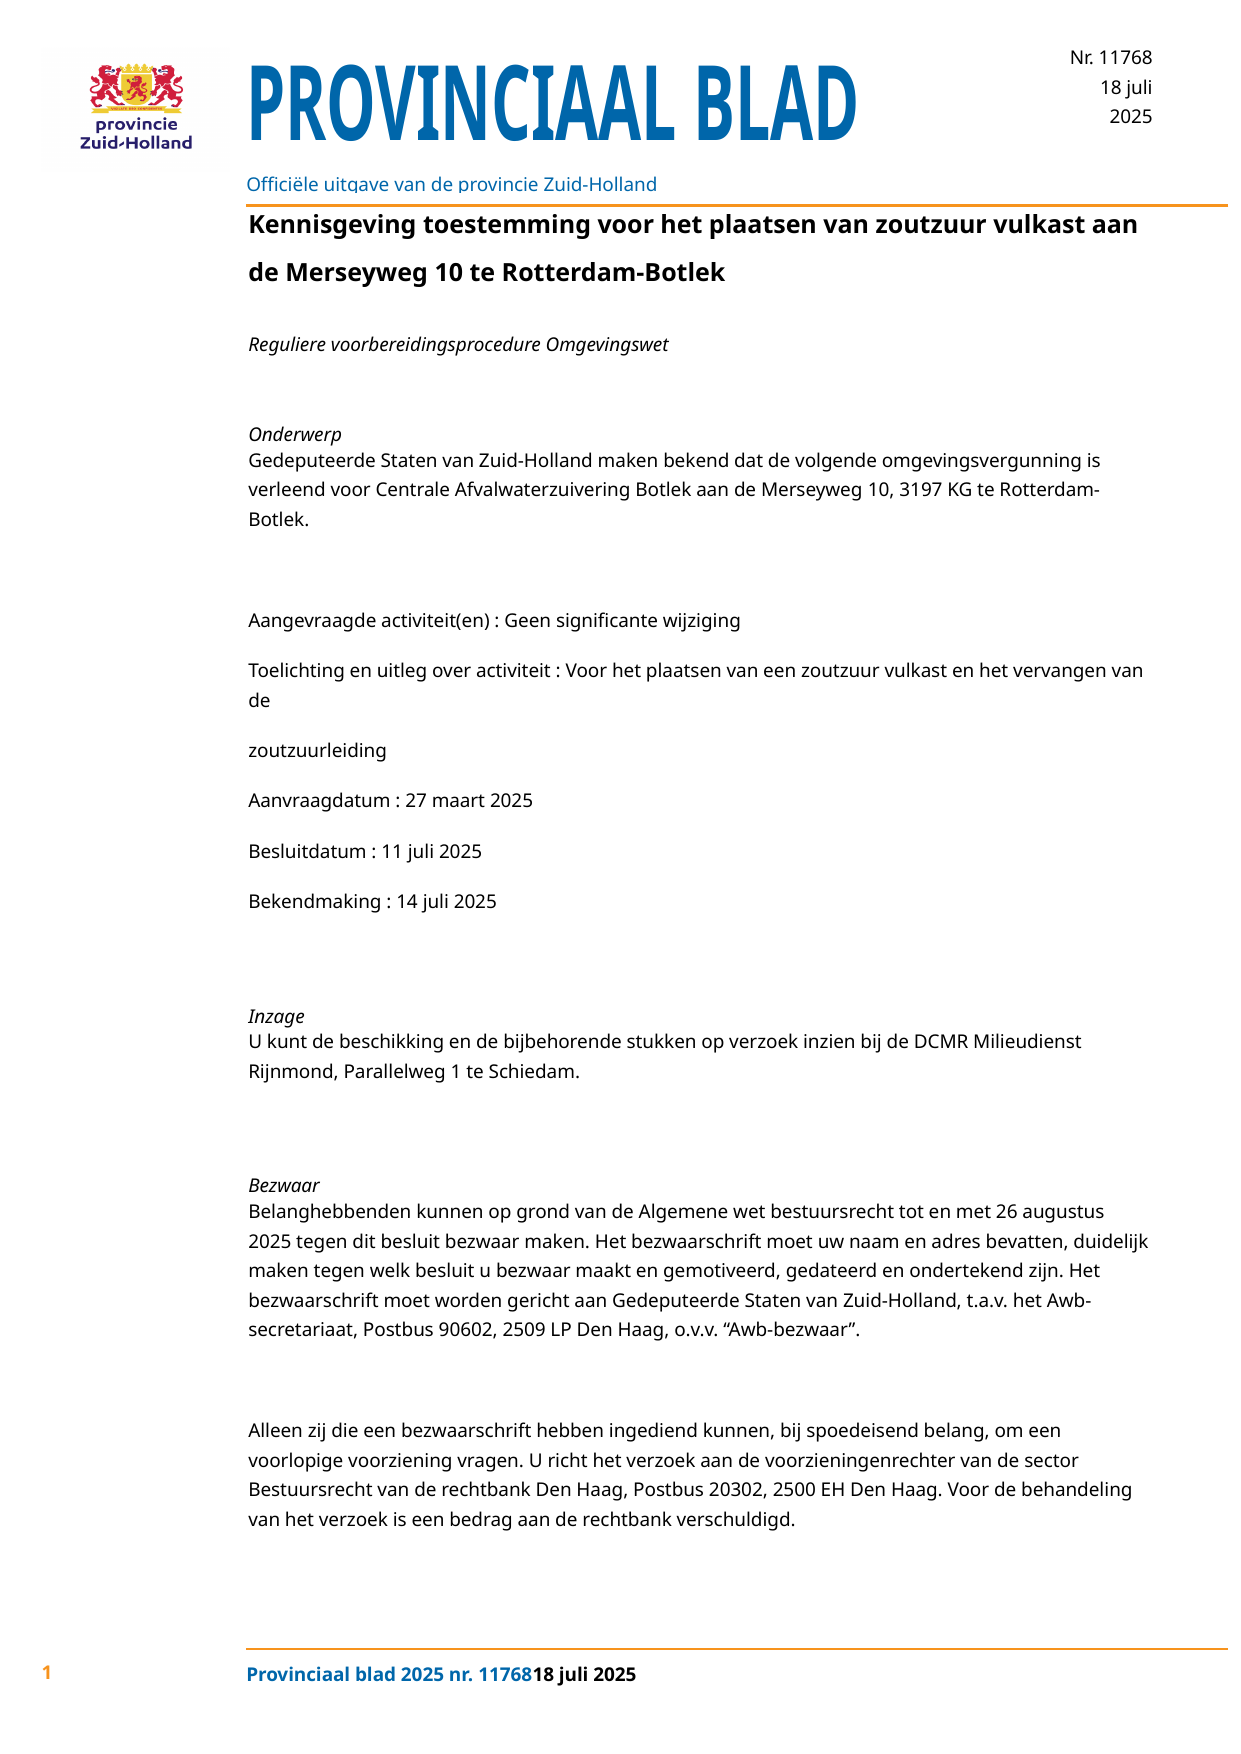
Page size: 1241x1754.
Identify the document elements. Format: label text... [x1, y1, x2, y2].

text Aangevraagde activiteit(en) : Geen significante wijziging [248, 607, 1152, 633]
text Kennisgeving toestemming voor het plaatsen van zoutzuur vulkast aan de Merseyweg 10 te Rotterdam-Botlek [248, 207, 1152, 288]
text Inzage [248, 1003, 1152, 1029]
text U kunt de beschikking en de bijbehorende stukken op verzoek inzien bij de DCMR Milieudienst Rijnmond, Parallelweg 1 te Schiedam. [248, 1029, 1152, 1084]
text Alleen zij die een bezwaarschrift hebben ingediend kunnen, bij spoedeisend belang, om een voorlopige voorziening vragen. U richt het verzoek aan de voorzieningenrechter van de sector Bestuursrecht van de rechtbank Den Haag, Postbus 20302, 2500 EH Den Haag. Voor de behandeling van het verzoek is een bedrag aan de rechtbank verschuldigd. [248, 1417, 1152, 1532]
text Besluitdatum : 11 juli 2025 [248, 838, 1152, 864]
text Bezwaar [248, 1173, 1152, 1198]
text Toelichting en uitleg over activiteit : Voor het plaatsen van een zoutzuur vulkast en het vervangen van de [248, 657, 1152, 713]
picture [41, 47, 231, 172]
text Gedeputeerde Staten van Zuid-Holland maken bekend dat de volgende omgevingsvergunning is verleend voor Centrale Afvalwaterzuivering Botlek aan de Merseyweg 10, 3197 KG te Rotterdam-Botlek. [248, 447, 1152, 532]
text Aanvraagdatum : 27 maart 2025 [248, 788, 1152, 813]
text Belanghebbenden kunnen op grond van de Algemene wet bestuursrecht tot en met 26 augustus 2025 tegen dit besluit bezwaar maken. Het bezwaarschrift moet uw naam en adres bevatten, duidelijk maken tegen welk besluit u bezwaar maakt en gemotiveerd, gedateerd en ondertekend zijn. Het bezwaarschrift moet worden gericht aan Gedeputeerde Staten van Zuid-Holland, t.a.v. het Awb-secretariaat, Postbus 90602, 2509 LP Den Haag, o.v.v. “Awb-bezwaar”. [248, 1198, 1152, 1342]
text Onderwerp [248, 421, 1152, 447]
text Bekendmaking : 14 juli 2025 [248, 888, 1152, 914]
text zoutzuurleiding [248, 737, 1152, 763]
text Reguliere voorbereidingsprocedure Omgevingswet [248, 331, 1152, 357]
